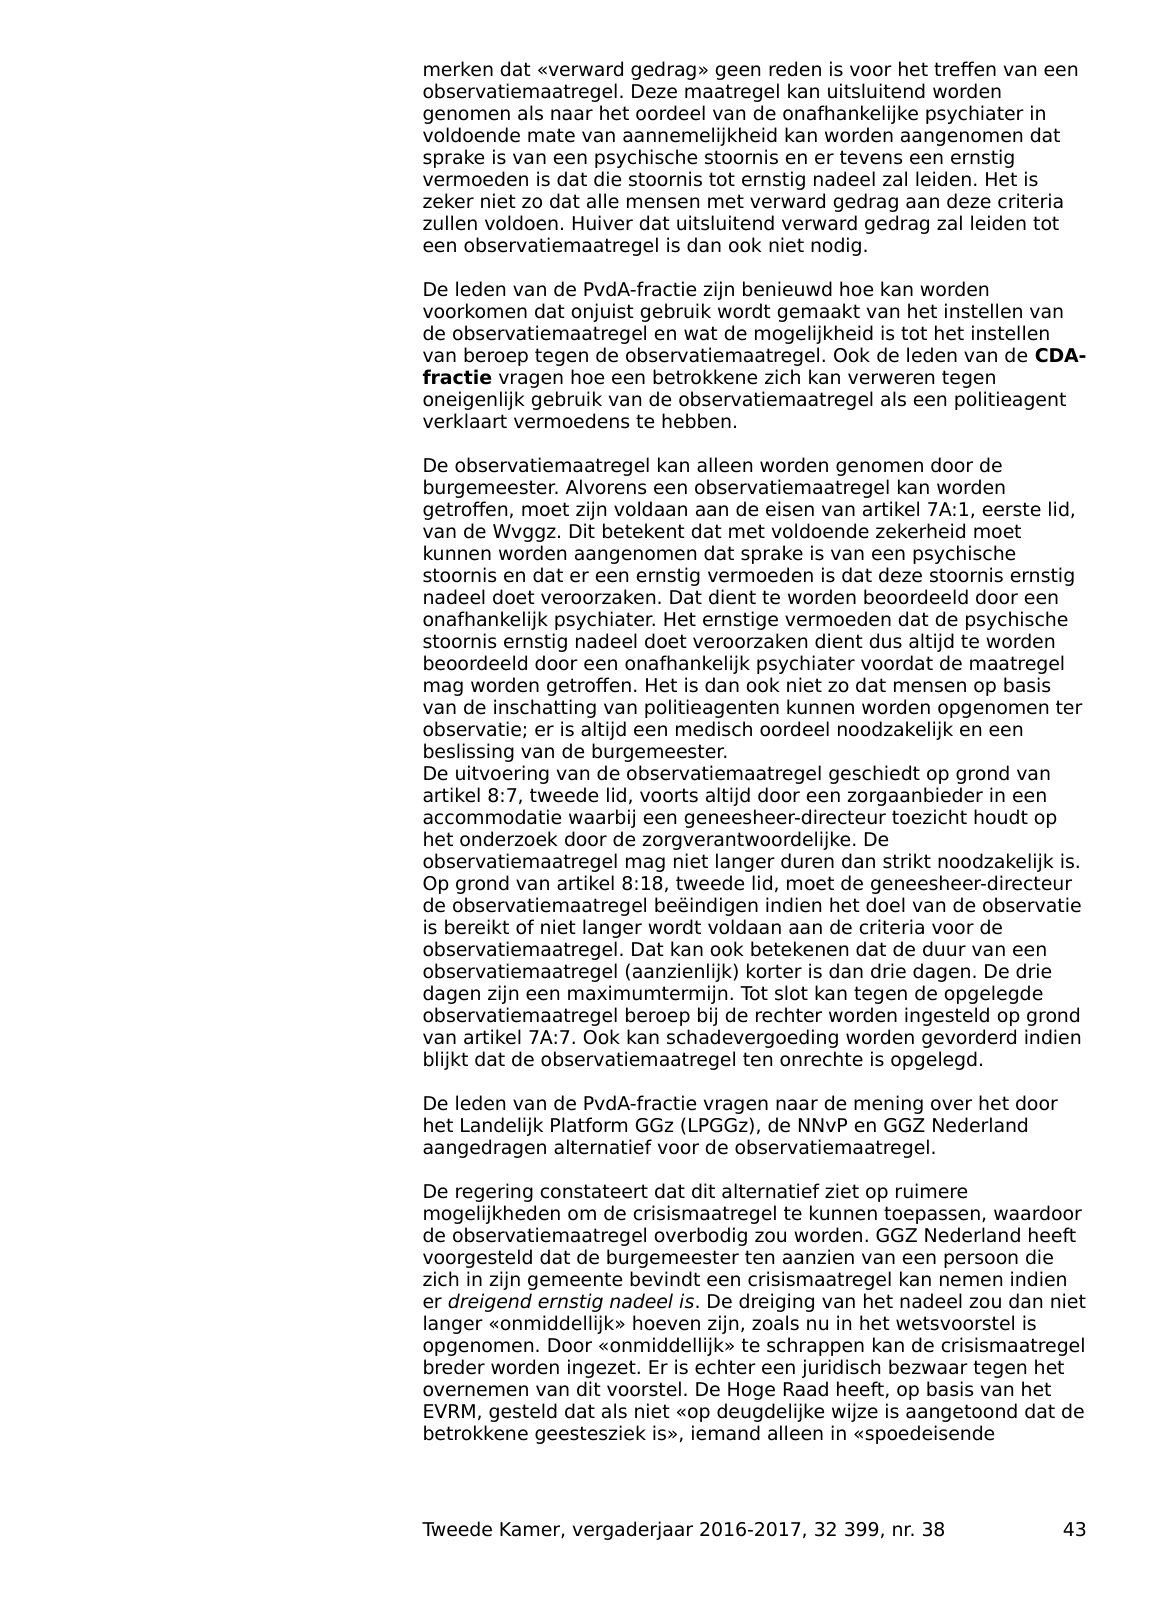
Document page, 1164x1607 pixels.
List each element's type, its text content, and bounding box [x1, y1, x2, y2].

text De leden van de PvdA-fractie zijn benieuwd hoe kan worden voorkomen dat onjuist gebruik wordt gemaakt van het instellen van de observatiemaatregel en wat de mogelijkheid is tot het instellen van beroep tegen de observatiemaatregel. Ook de leden van de CDA-fractie vragen hoe een betrokkene zich kan verweren tegen oneigenlijk gebruik van de observatiemaatregel als een politieagent verklaart vermoedens te hebben. [422, 279, 1087, 433]
text De regering constateert dat dit alternatief ziet op ruimere mogelijkheden om de crisismaatregel te kunnen toepassen, waardoor de observatiemaatregel overbodig zou worden. GGZ Nederland heeft voorgesteld dat de burgemeester ten aanzien van een persoon die zich in zijn gemeente bevindt een crisismaatregel kan nemen indien er dreigend ernstig nadeel is. De dreiging van het nadeel zou dan niet langer «onmiddellijk» hoeven zijn, zoals nu in het wetsvoorstel is opgenomen. Door «onmiddellijk» te schrappen kan de crisismaatregel breder worden ingezet. Er is echter een juridisch bezwaar tegen het overnemen van dit voorstel. De Hoge Raad heeft, op basis van het EVRM, gesteld dat als niet «op deugdelijke wijze is aangetoond dat de betrokkene geestesziek is», iemand alleen in «spoedeisende [422, 1181, 1087, 1444]
text De uitvoering van de observatiemaatregel geschiedt op grond van artikel 8:7, tweede lid, voorts altijd door een zorgaanbieder in een accommodatie waarbij een geneesheer-directeur toezicht houdt op het onderzoek door de zorgverantwoordelijke. De observatiemaatregel mag niet langer duren dan strikt noodzakelijk is. [422, 763, 1087, 873]
text De observatiemaatregel kan alleen worden genomen door de burgemeester. Alvorens een observatiemaatregel kan worden getroffen, moet zijn voldaan aan de eisen van artikel 7A:1, eerste lid, van de Wvggz. Dit betekent dat met voldoende zekerheid moet kunnen worden aangenomen dat sprake is van een psychische stoornis en dat er een ernstig vermoeden is dat deze stoornis ernstig nadeel doet veroorzaken. Dat dient te worden beoordeeld door een onafhankelijk psychiater. Het ernstige vermoeden dat de psychische stoornis ernstig nadeel doet veroorzaken dient dus altijd te worden beoordeeld door een onafhankelijk psychiater voordat de maatregel mag worden getroffen. Het is dan ook niet zo dat mensen op basis van de inschatting van politieagenten kunnen worden opgenomen ter observatie; er is altijd een medisch oordeel noodzakelijk en een beslissing van de burgemeester. [422, 455, 1087, 763]
text De leden van de PvdA-fractie vragen naar de mening over het door het Landelijk Platform GGz (LPGGz), de NNvP en GGZ Nederland aangedragen alternatief voor de observatiemaatregel. [422, 1093, 1087, 1159]
text Op grond van artikel 8:18, tweede lid, moet de geneesheer-directeur de observatiemaatregel beëindigen indien het doel van de observatie is bereikt of niet langer wordt voldaan aan de criteria voor de observatiemaatregel. Dat kan ook betekenen dat de duur van een observatiemaatregel (aanzienlijk) korter is dan drie dagen. De drie dagen zijn een maximumtermijn. Tot slot kan tegen de opgelegde observatiemaatregel beroep bij de rechter worden ingesteld op grond van artikel 7A:7. Ook kan schadevergoeding worden gevorderd indien blijkt dat de observatiemaatregel ten onrechte is opgelegd. [422, 873, 1087, 1071]
text merken dat «verward gedrag» geen reden is voor het treffen van een observatiemaatregel. Deze maatregel kan uitsluitend worden genomen als naar het oordeel van de onafhankelijke psychiater in voldoende mate van aannemelijkheid kan worden aangenomen dat sprake is van een psychische stoornis en er tevens een ernstig vermoeden is dat die stoornis tot ernstig nadeel zal leiden. Het is zeker niet zo dat alle mensen met verward gedrag aan deze criteria zullen voldoen. Huiver dat uitsluitend verward gedrag zal leiden tot een observatiemaatregel is dan ook niet nodig. [422, 59, 1087, 257]
